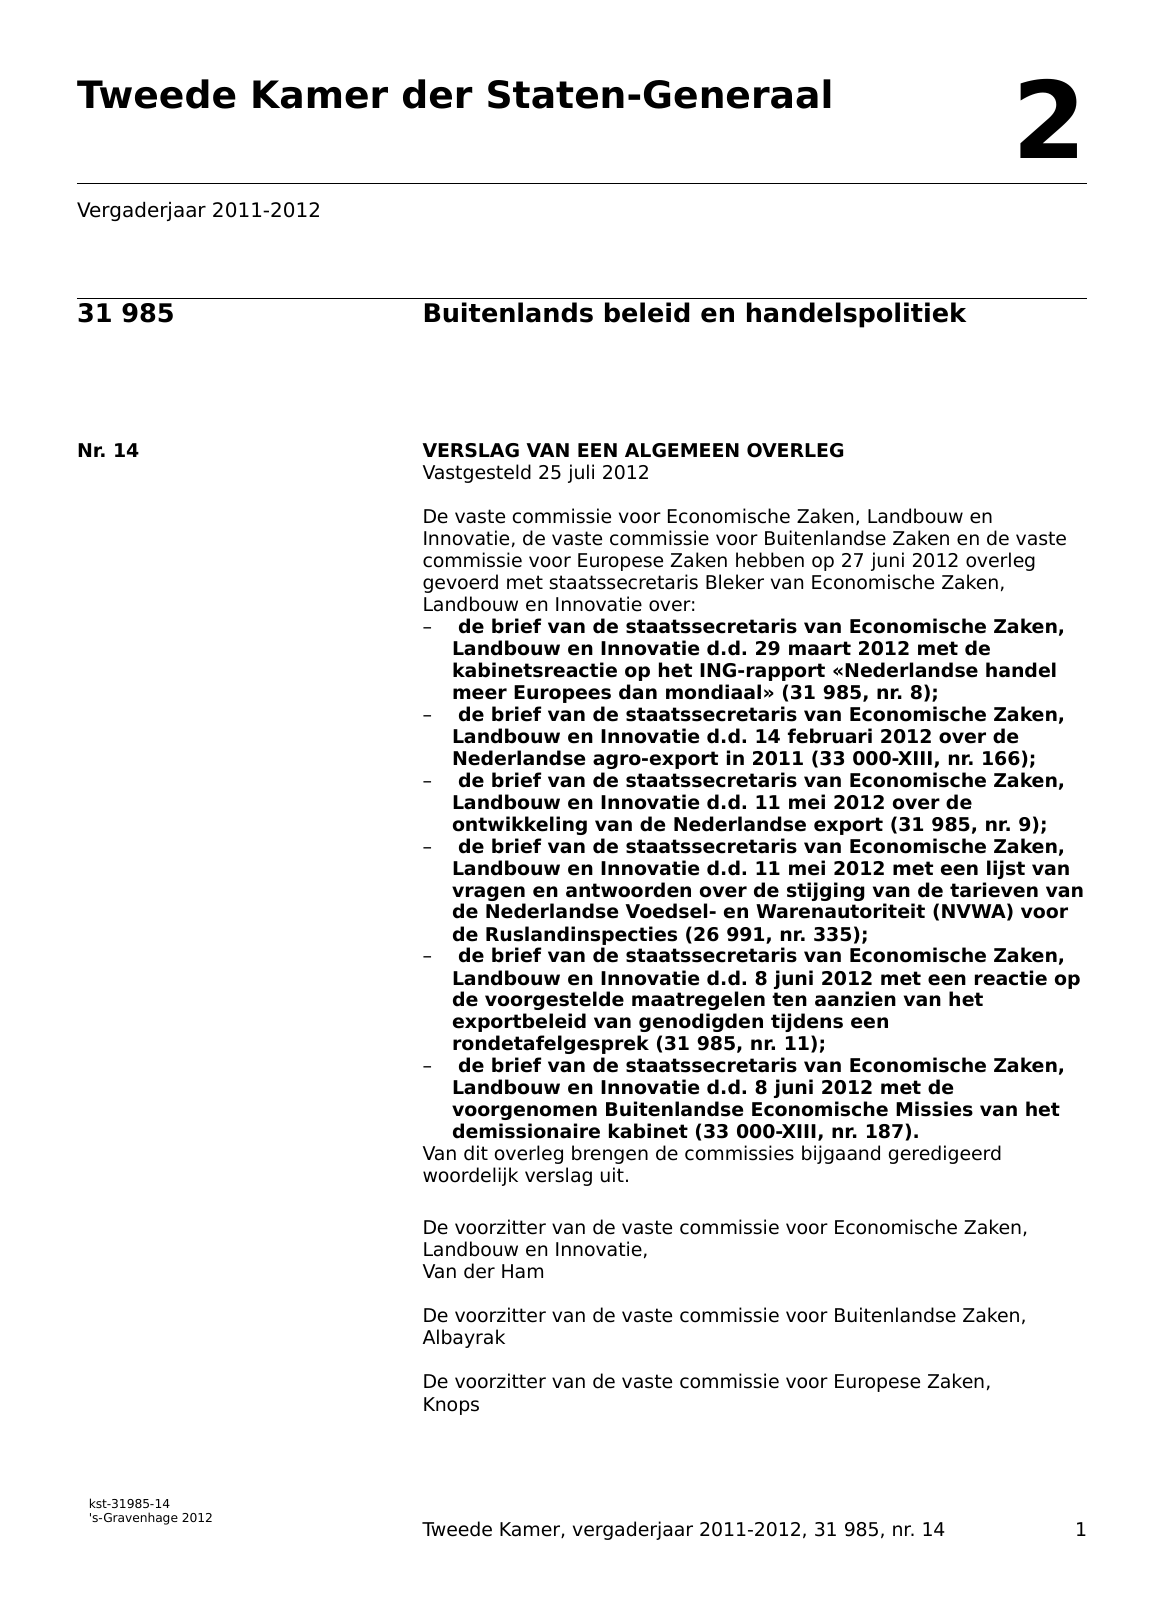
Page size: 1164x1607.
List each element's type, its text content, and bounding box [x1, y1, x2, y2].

table_header 2 [886, 59, 1087, 183]
text Vastgesteld 25 juli 2012 [422, 462, 1087, 484]
text – de brief van de staatssecretaris van Economische Zaken, Landbouw en Innovatie d.d. 14 februari 2012 over de Nederlandse agro-export in 2011 (33 000-XIII, nr. 166); [422, 704, 1087, 769]
text – de brief van de staatssecretaris van Economische Zaken, Landbouw en Innovatie d.d. 8 juni 2012 met een reactie op de voorgestelde maatregelen ten aanzien van het exportbeleid van genodigden tijdens een rondetafelgesprek (31 985, nr. 11); [422, 945, 1087, 1055]
text – de brief van de staatssecretaris van Economische Zaken, Landbouw en Innovatie d.d. 11 mei 2012 met een lijst van vragen en antwoorden over de stijging van de tarieven van de Nederlandse Voedsel- en Warenautoriteit (NVWA) voor de Ruslandinspecties (26 991, nr. 335); [422, 836, 1087, 945]
text – de brief van de staatssecretaris van Economische Zaken, Landbouw en Innovatie d.d. 11 mei 2012 over de ontwikkeling van de Nederlandse export (31 985, nr. 9); [422, 769, 1087, 836]
text 's-Gravenhage 2012 [88, 1511, 323, 1525]
text kst-31985-14 [88, 1497, 323, 1511]
subtitle 31 985 Buitenlands beleid en handelspolitiek [77, 299, 1087, 329]
text De voorzitter van de vaste commissie voor Buitenlandse Zaken, Albayrak [422, 1305, 1087, 1349]
subtitle Nr. 14 VERSLAG VAN EEN ALGEMEEN OVERLEG [77, 440, 1087, 462]
text Van dit overleg brengen de commissies bijgaand geredigeerd woordelijk verslag uit. [422, 1143, 1087, 1187]
text De voorzitter van de vaste commissie voor Europese Zaken, Knops [422, 1371, 1087, 1415]
text De vaste commissie voor Economische Zaken, Landbouw en Innovatie, de vaste commissie voor Buitenlandse Zaken en de vaste commissie voor Europese Zaken hebben op 27 juni 2012 overleg gevoerd met staatssecretaris Bleker van Economische Zaken, Landbouw en Innovatie over: [422, 506, 1087, 616]
text De voorzitter van de vaste commissie voor Economische Zaken, Landbouw en Innovatie, Van der Ham [422, 1217, 1087, 1283]
text – de brief van de staatssecretaris van Economische Zaken, Landbouw en Innovatie d.d. 8 juni 2012 met de voorgenomen Buitenlandse Economische Missies van het demissionaire kabinet (33 000-XIII, nr. 187). [422, 1055, 1087, 1143]
table_header Tweede Kamer der Staten-Generaal [77, 59, 886, 183]
table_cell Vergaderjaar 2011-2012 [77, 184, 1087, 298]
text – de brief van de staatssecretaris van Economische Zaken, Landbouw en Innovatie d.d. 29 maart 2012 met de kabinetsreactie op het ING-rapport «Nederlandse handel meer Europees dan mondiaal» (31 985, nr. 8); [422, 616, 1087, 704]
